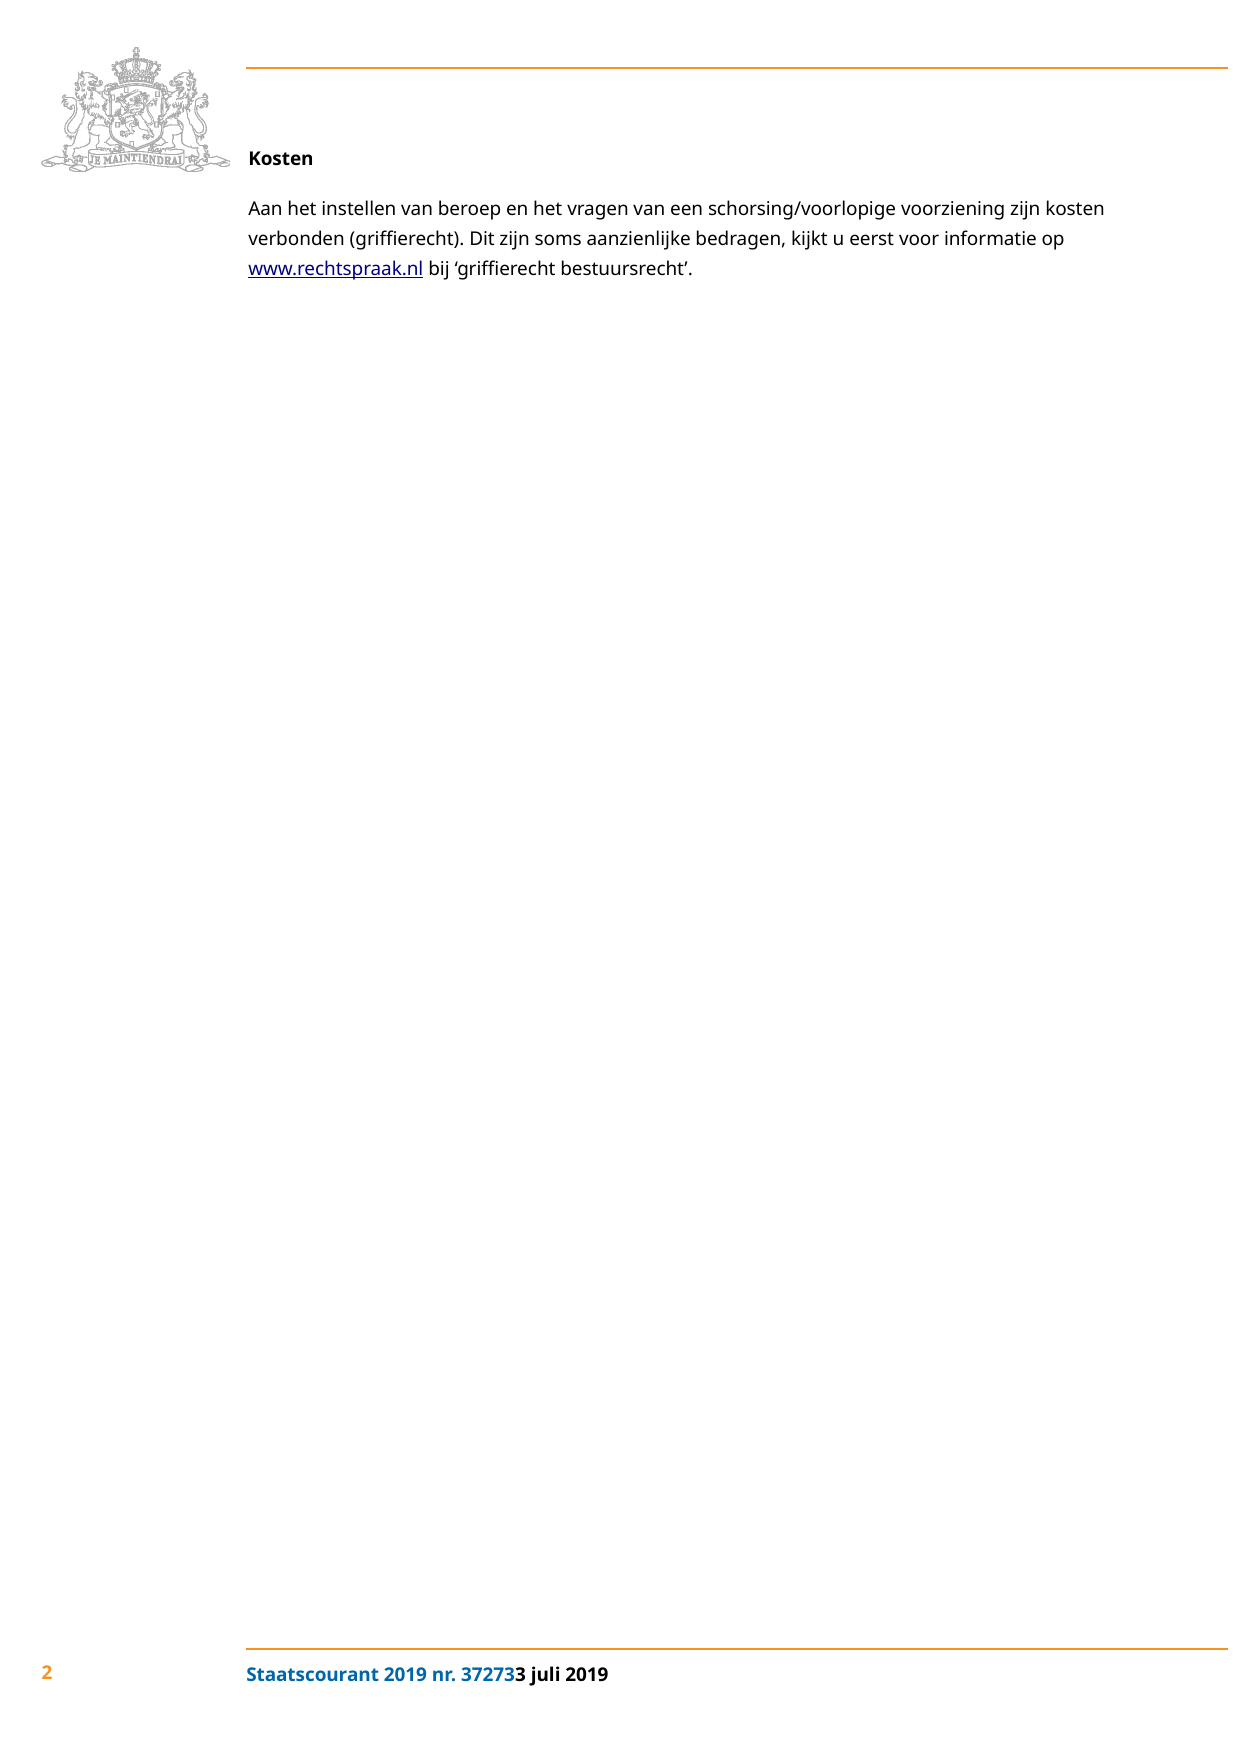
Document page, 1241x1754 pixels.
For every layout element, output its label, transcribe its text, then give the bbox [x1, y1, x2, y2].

text Aan het instellen van beroep en het vragen van een schorsing/voorlopige voorziening zijn kosten verbonden (griffierecht). Dit zijn soms aanzienlijke bedragen, kijkt u eerst voor informatie op www.rechtspraak.nl bij ‘griffierecht bestuursrecht’. [248, 196, 1152, 281]
text Kosten [248, 145, 1152, 171]
picture [41, 47, 231, 172]
